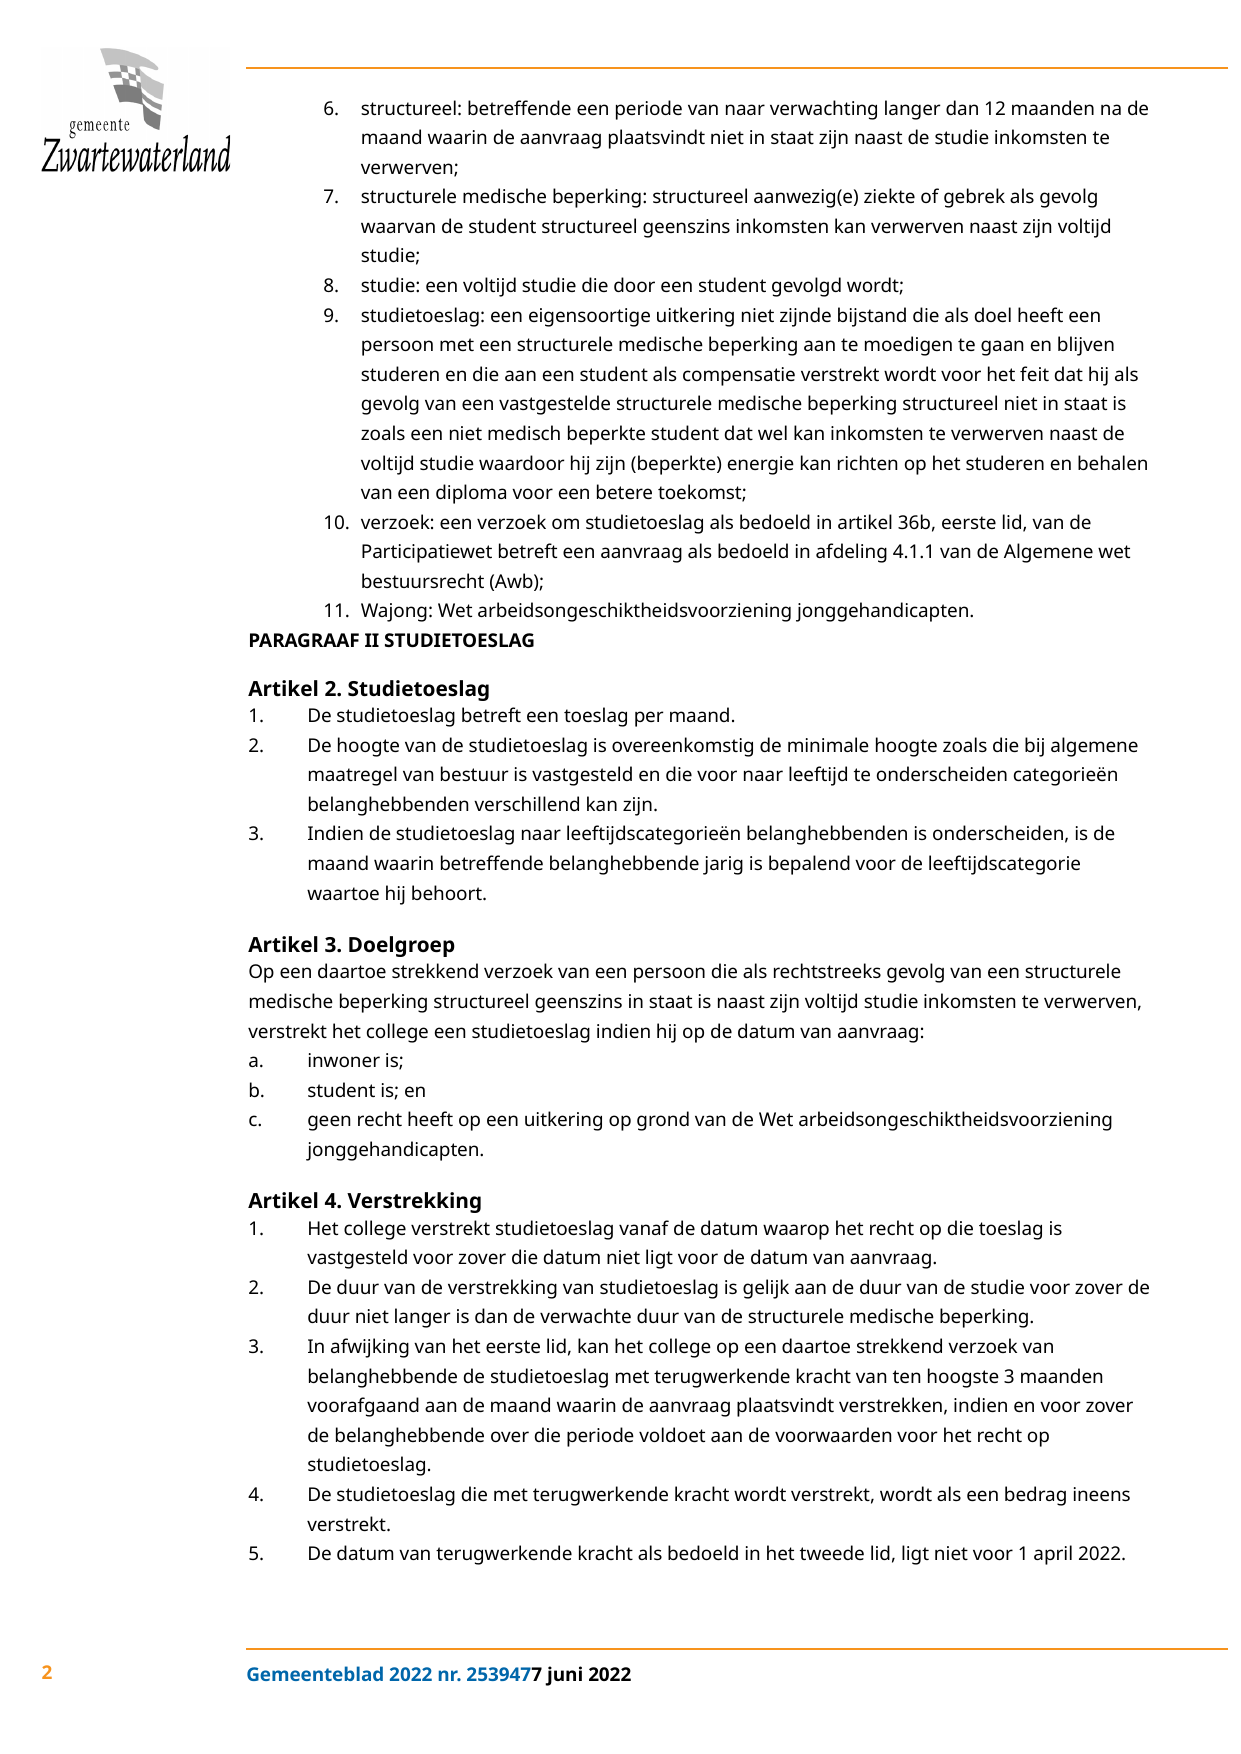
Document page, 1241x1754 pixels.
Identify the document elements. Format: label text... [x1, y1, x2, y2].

list De duur van de verstrekking van studietoeslag is gelijk aan de duur van de studie voor zover de duur niet langer is dan de verwachte duur van de structurele medische beperking. [248, 1274, 1152, 1329]
text Artikel 4. Verstrekking [248, 1187, 1152, 1215]
list Indien de studietoeslag naar leeftijdscategorieën belanghebbenden is onderscheiden, is de maand waarin betreffende belanghebbende jarig is bepalend voor de leeftijdscategorie waartoe hij behoort. [248, 821, 1152, 906]
list studietoeslag: een eigensoortige uitkering niet zijnde bijstand die als doel heeft een persoon met een structurele medische beperking aan te moedigen te gaan en blijven studeren en die aan een student als compensatie verstrekt wordt voor het feit dat hij als gevolg van een vastgestelde structurele medische beperking structureel niet in staat is zoals een niet medisch beperkte student dat wel kan inkomsten te verwerven naast de voltijd studie waardoor hij zijn (beperkte) energie kan richten op het studeren en behalen van een diploma voor een betere toekomst; [323, 302, 1152, 505]
list De studietoeslag die met terugwerkende kracht wordt verstrekt, wordt als een bedrag ineens verstrekt. [248, 1481, 1152, 1537]
text Artikel 3. Doelgroep [248, 930, 1152, 959]
list structurele medische beperking: structureel aanwezig(e) ziekte of gebrek als gevolg waarvan de student structureel geenszins inkomsten kan verwerven naast zijn voltijd studie; [323, 183, 1152, 268]
picture [41, 47, 231, 172]
list geen recht heeft op een uitkering op grond van de Wet arbeidsongeschiktheidsvoorziening jonggehandicapten. [248, 1107, 1152, 1162]
list structureel: betreffende een periode van naar verwachting langer dan 12 maanden na de maand waarin de aanvraag plaatsvindt niet in staat zijn naast de studie inkomsten te verwerven; [323, 95, 1152, 180]
text Op een daartoe strekkend verzoek van een persoon die als rechtstreeks gevolg van een structurele medische beperking structureel geenszins in staat is naast zijn voltijd studie inkomsten te verwerven, verstrekt het college een studietoeslag indien hij op de datum van aanvraag: [248, 959, 1152, 1043]
list Het college verstrekt studietoeslag vanaf de datum waarop het recht op die toeslag is vastgesteld voor zover die datum niet ligt voor de datum van aanvraag. [248, 1215, 1152, 1270]
list Wajong: Wet arbeidsongeschiktheidsvoorziening jonggehandicapten. [323, 598, 1152, 623]
list verzoek: een verzoek om studietoeslag als bedoeld in artikel 36b, eerste lid, van de Participatiewet betreft een aanvraag als bedoeld in afdeling 4.1.1 van de Algemene wet bestuursrecht (Awb); [323, 509, 1152, 594]
list De studietoeslag betreft een toeslag per maand. [248, 702, 1152, 728]
list In afwijking van het eerste lid, kan het college op een daartoe strekkend verzoek van belanghebbende de studietoeslag met terugwerkende kracht van ten hoogste 3 maanden voorafgaand aan de maand waarin de aanvraag plaatsvindt verstrekken, indien en voor zover de belanghebbende over die periode voldoet aan de voorwaarden voor het recht op studietoeslag. [248, 1333, 1152, 1477]
list De hoogte van de studietoeslag is overeenkomstig de minimale hoogte zoals die bij algemene maatregel van bestuur is vastgesteld en die voor naar leeftijd te onderscheiden categorieën belanghebbenden verschillend kan zijn. [248, 732, 1152, 817]
list student is; en [248, 1077, 1152, 1103]
list studie: een voltijd studie die door een student gevolgd wordt; [323, 272, 1152, 298]
text PARAGRAAF II STUDIETOESLAG [248, 627, 1152, 653]
list inwoner is; [248, 1047, 1152, 1073]
list De datum van terugwerkende kracht als bedoeld in het tweede lid, ligt niet voor 1 april 2022. [248, 1540, 1152, 1566]
text Artikel 2. Studietoeslag [248, 674, 1152, 702]
